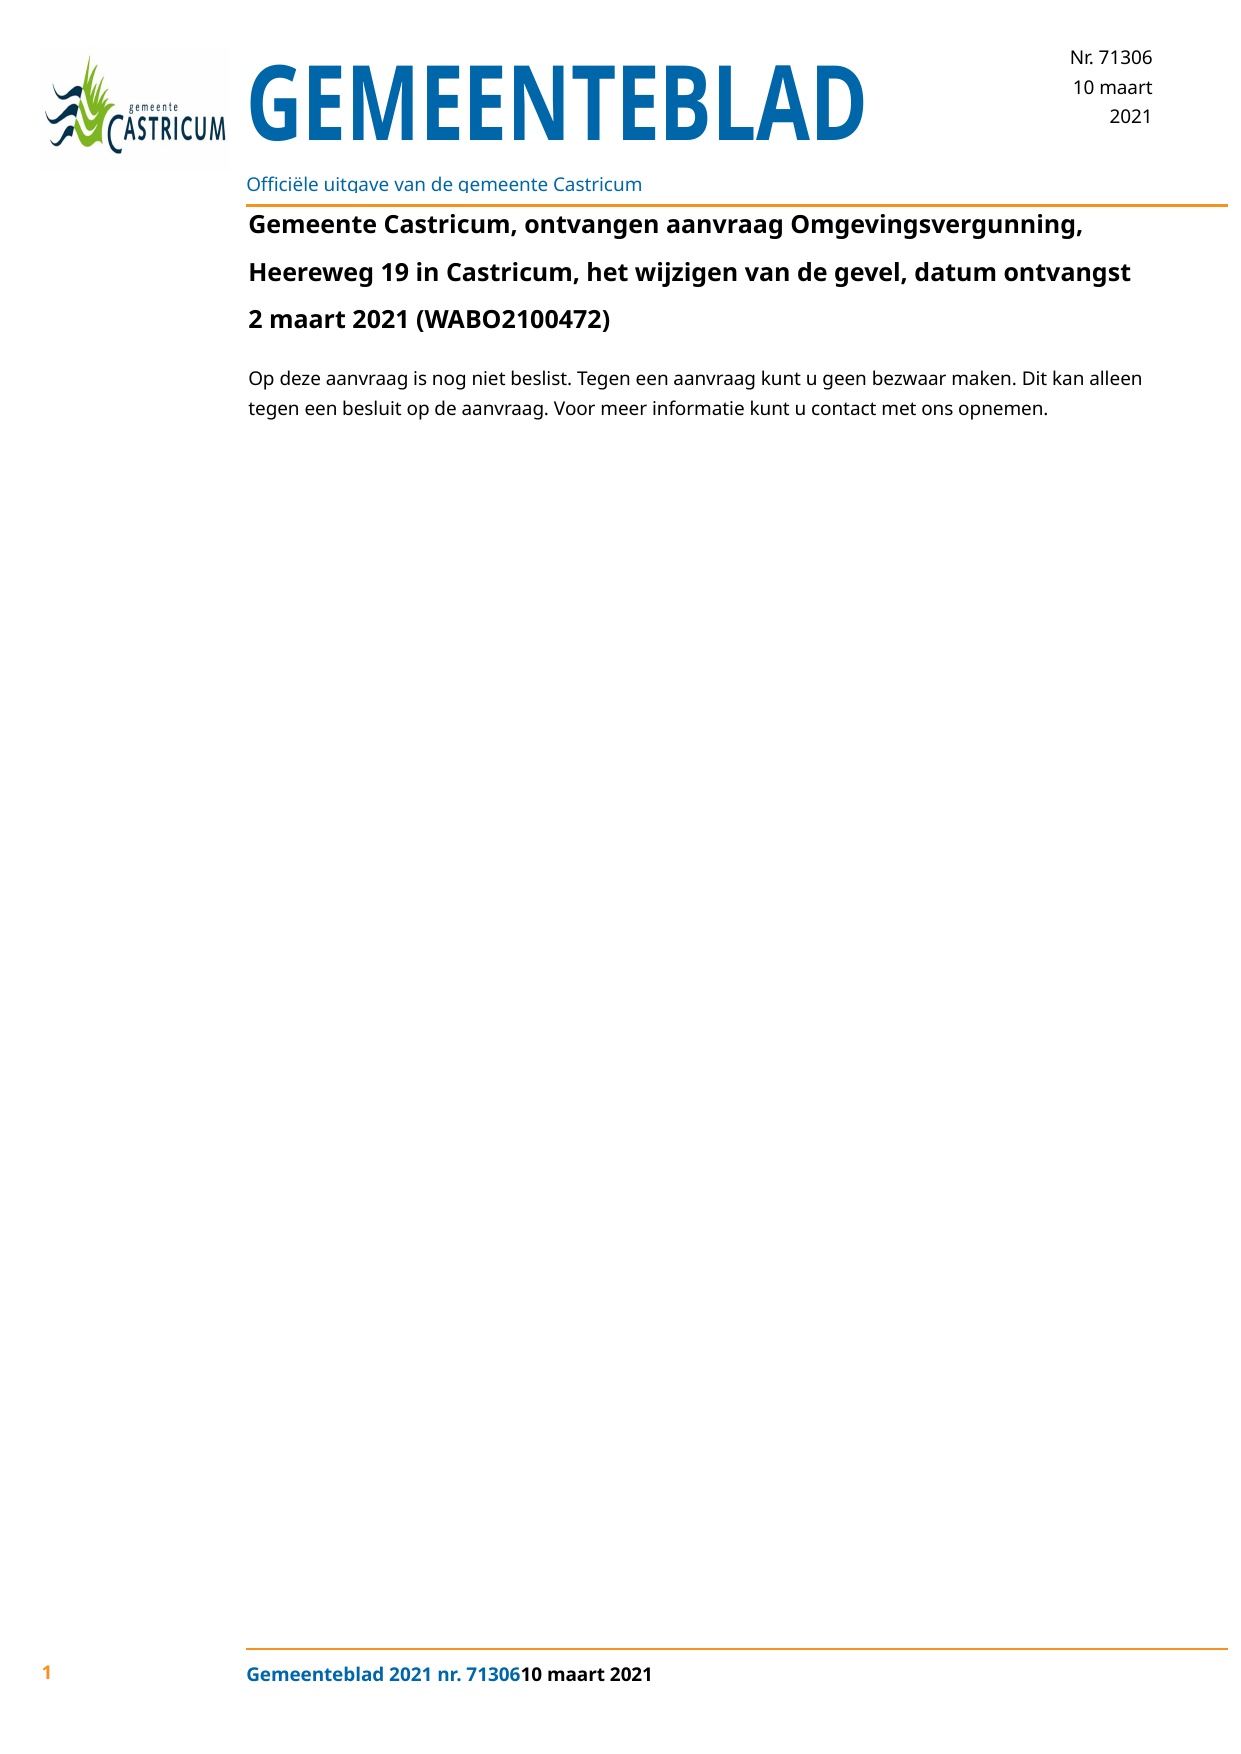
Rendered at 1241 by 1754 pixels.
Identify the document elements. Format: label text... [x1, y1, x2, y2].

text Gemeente Castricum, ontvangen aanvraag Omgevingsvergunning, Heereweg 19 in Castricum, het wijzigen van de gevel, datum ontvangst 2 maart 2021 (WABO2100472) [248, 207, 1152, 336]
text Op deze aanvraag is nog niet beslist. Tegen een aanvraag kunt u geen bezwaar maken. Dit kan alleen tegen een besluit op de aanvraag. Voor meer informatie kunt u contact met ons opnemen. [248, 366, 1152, 421]
picture [41, 47, 231, 172]
